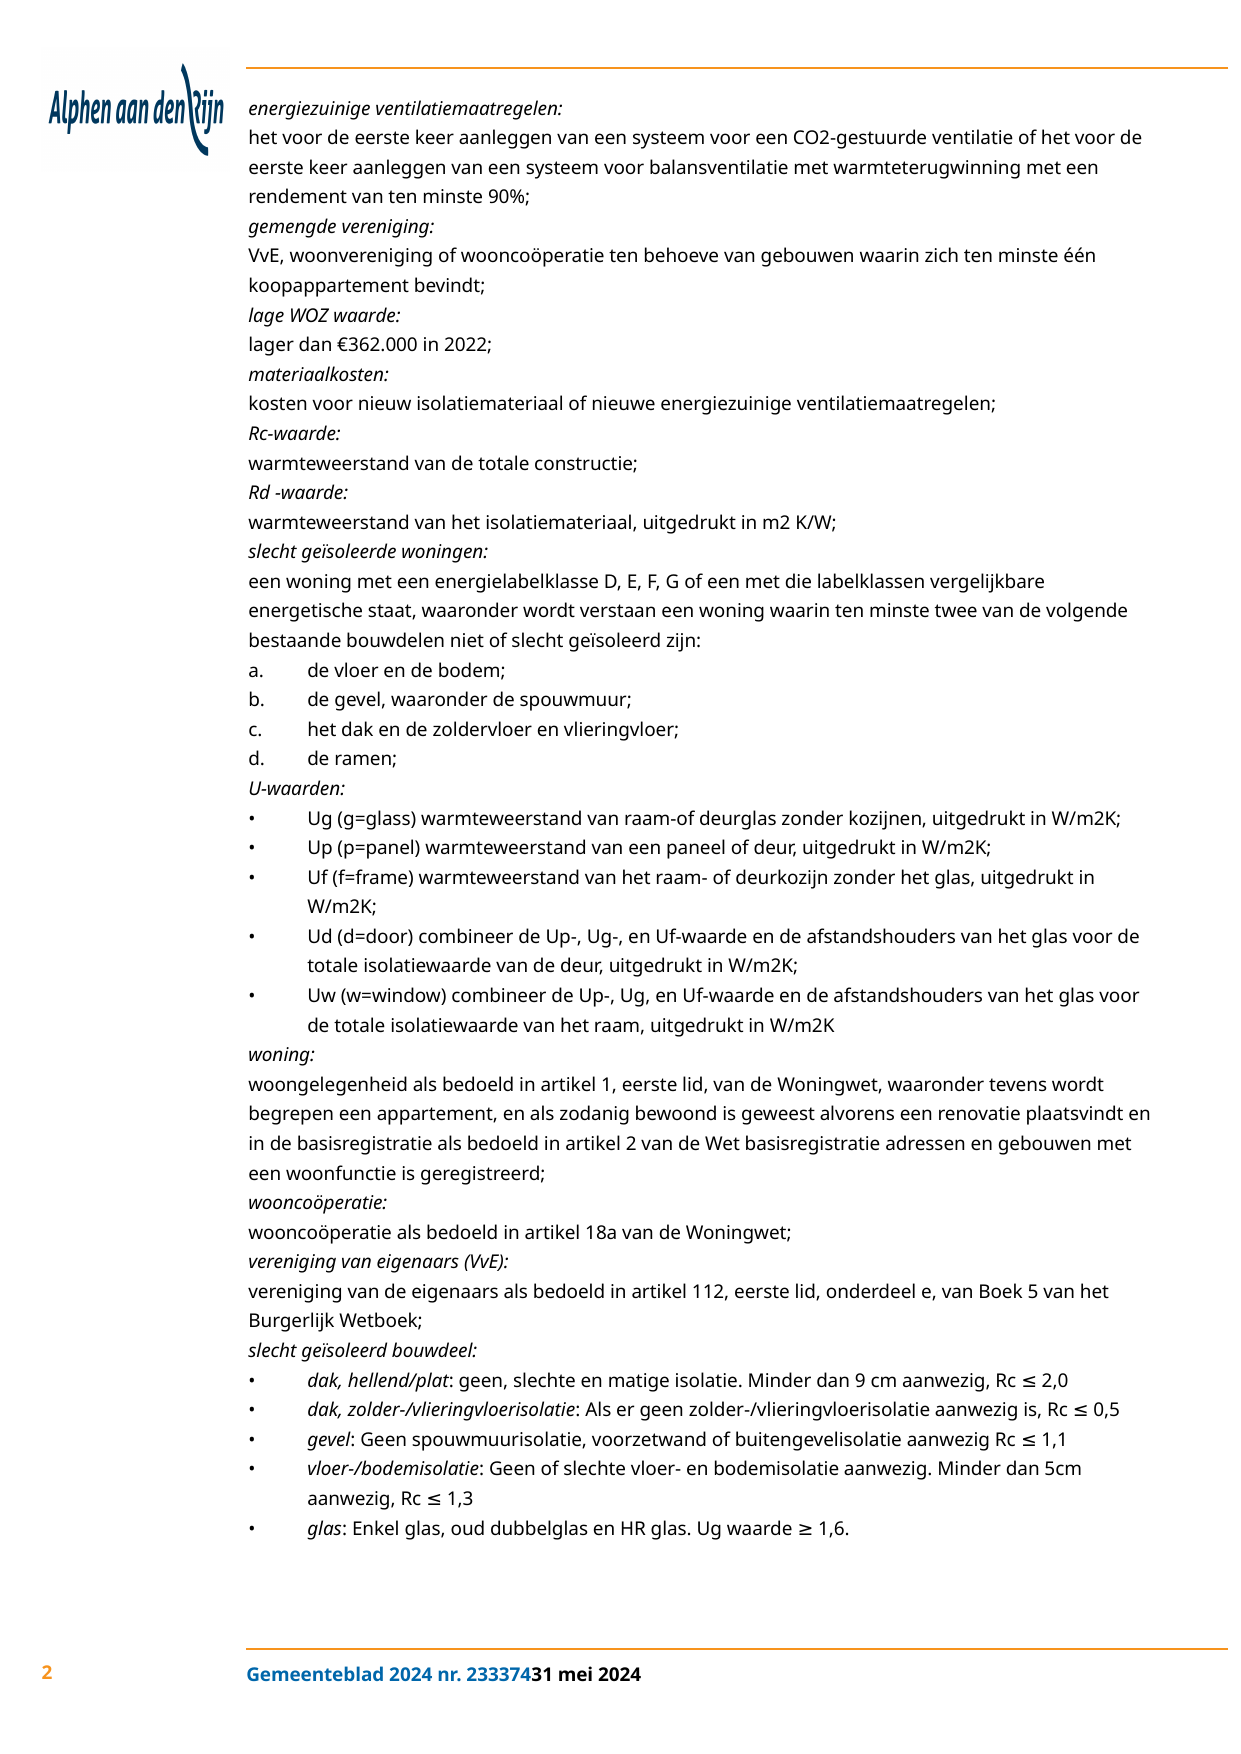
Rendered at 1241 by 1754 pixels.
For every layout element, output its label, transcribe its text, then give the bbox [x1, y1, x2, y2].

text het voor de eerste keer aanleggen van een systeem voor een CO2-gestuurde ventilatie of het voor de eerste keer aanleggen van een systeem voor balansventilatie met warmteterugwinning met een rendement van ten minste 90%; [248, 124, 1152, 209]
text woongelegenheid als bedoeld in artikel 1, eerste lid, van de Woningwet, waaronder tevens wordt begrepen een appartement, en als zodanig bewoond is geweest alvorens een renovatie plaatsvindt en in de basisregistratie als bedoeld in artikel 2 van de Wet basisregistratie adressen en gebouwen met een woonfunctie is geregistreerd; [248, 1071, 1152, 1186]
text een woning met een energielabelklasse D, E, F, G of een met die labelklassen vergelijkbare energetische staat, waaronder wordt verstaan een woning waarin ten minste twee van de volgende bestaande bouwdelen niet of slecht geïsoleerd zijn: [248, 568, 1152, 653]
text woning: [248, 1041, 1152, 1067]
list vloer-/bodemisolatie: Geen of slechte vloer- en bodemisolatie aanwezig. Minder dan 5cm aanwezig, Rc ≤ 1,3 [248, 1456, 1152, 1511]
list dak, zolder-/vlieringvloerisolatie: Als er geen zolder-/vlieringvloerisolatie aanwezig is, Rc ≤ 0,5 [248, 1396, 1152, 1422]
text wooncoöperatie: [248, 1189, 1152, 1215]
list de vloer en de bodem; [248, 657, 1152, 683]
list glas: Enkel glas, oud dubbelglas en HR glas. Ug waarde ≥ 1,6. [248, 1515, 1152, 1541]
picture [41, 47, 231, 172]
list het dak en de zoldervloer en vlieringvloer; [248, 716, 1152, 742]
text vereniging van de eigenaars als bedoeld in artikel 112, eerste lid, onderdeel e, van Boek 5 van het Burgerlijk Wetboek; [248, 1278, 1152, 1333]
text warmteweerstand van de totale constructie; [248, 450, 1152, 476]
list Uw (w=window) combineer de Up-, Ug, en Uf-waarde en de afstandshouders van het glas voor de totale isolatiewaarde van het raam, uitgedrukt in W/m2K [248, 982, 1152, 1038]
text vereniging van eigenaars (VvE): [248, 1248, 1152, 1274]
list Ud (d=door) combineer de Up-, Ug-, en Uf-waarde en de afstandshouders van het glas voor de totale isolatiewaarde van de deur, uitgedrukt in W/m2K; [248, 923, 1152, 978]
text Rc-waarde: [248, 420, 1152, 446]
list Uf (f=frame) warmteweerstand van het raam- of deurkozijn zonder het glas, uitgedrukt in W/m2K; [248, 864, 1152, 919]
text slecht geïsoleerde woningen: [248, 538, 1152, 564]
text lage WOZ waarde: [248, 302, 1152, 328]
text warmteweerstand van het isolatiemateriaal, uitgedrukt in m2 K/W; [248, 509, 1152, 535]
list de gevel, waaronder de spouwmuur; [248, 686, 1152, 712]
text lager dan €362.000 in 2022; [248, 331, 1152, 357]
text wooncoöperatie als bedoeld in artikel 18a van de Woningwet; [248, 1219, 1152, 1245]
list dak, hellend/plat: geen, slechte en matige isolatie. Minder dan 9 cm aanwezig, Rc ≤ 2,0 [248, 1367, 1152, 1393]
text VvE, woonvereniging of wooncoöperatie ten behoeve van gebouwen waarin zich ten minste één koopappartement bevindt; [248, 243, 1152, 298]
list gevel: Geen spouwmuurisolatie, voorzetwand of buitengevelisolatie aanwezig Rc ≤ 1,1 [248, 1426, 1152, 1452]
text materiaalkosten: [248, 361, 1152, 387]
text kosten voor nieuw isolatiemateriaal of nieuwe energiezuinige ventilatiemaatregelen; [248, 391, 1152, 416]
list Up (p=panel) warmteweerstand van een paneel of deur, uitgedrukt in W/m2K; [248, 834, 1152, 860]
text energiezuinige ventilatiemaatregelen: [248, 95, 1152, 121]
list Ug (g=glass) warmteweerstand van raam-of deurglas zonder kozijnen, uitgedrukt in W/m2K; [248, 805, 1152, 831]
text slecht geïsoleerd bouwdeel: [248, 1337, 1152, 1363]
list de ramen; [248, 746, 1152, 771]
text Rd -waarde: [248, 479, 1152, 505]
text gemengde vereniging: [248, 213, 1152, 239]
text U-waarden: [248, 775, 1152, 801]
